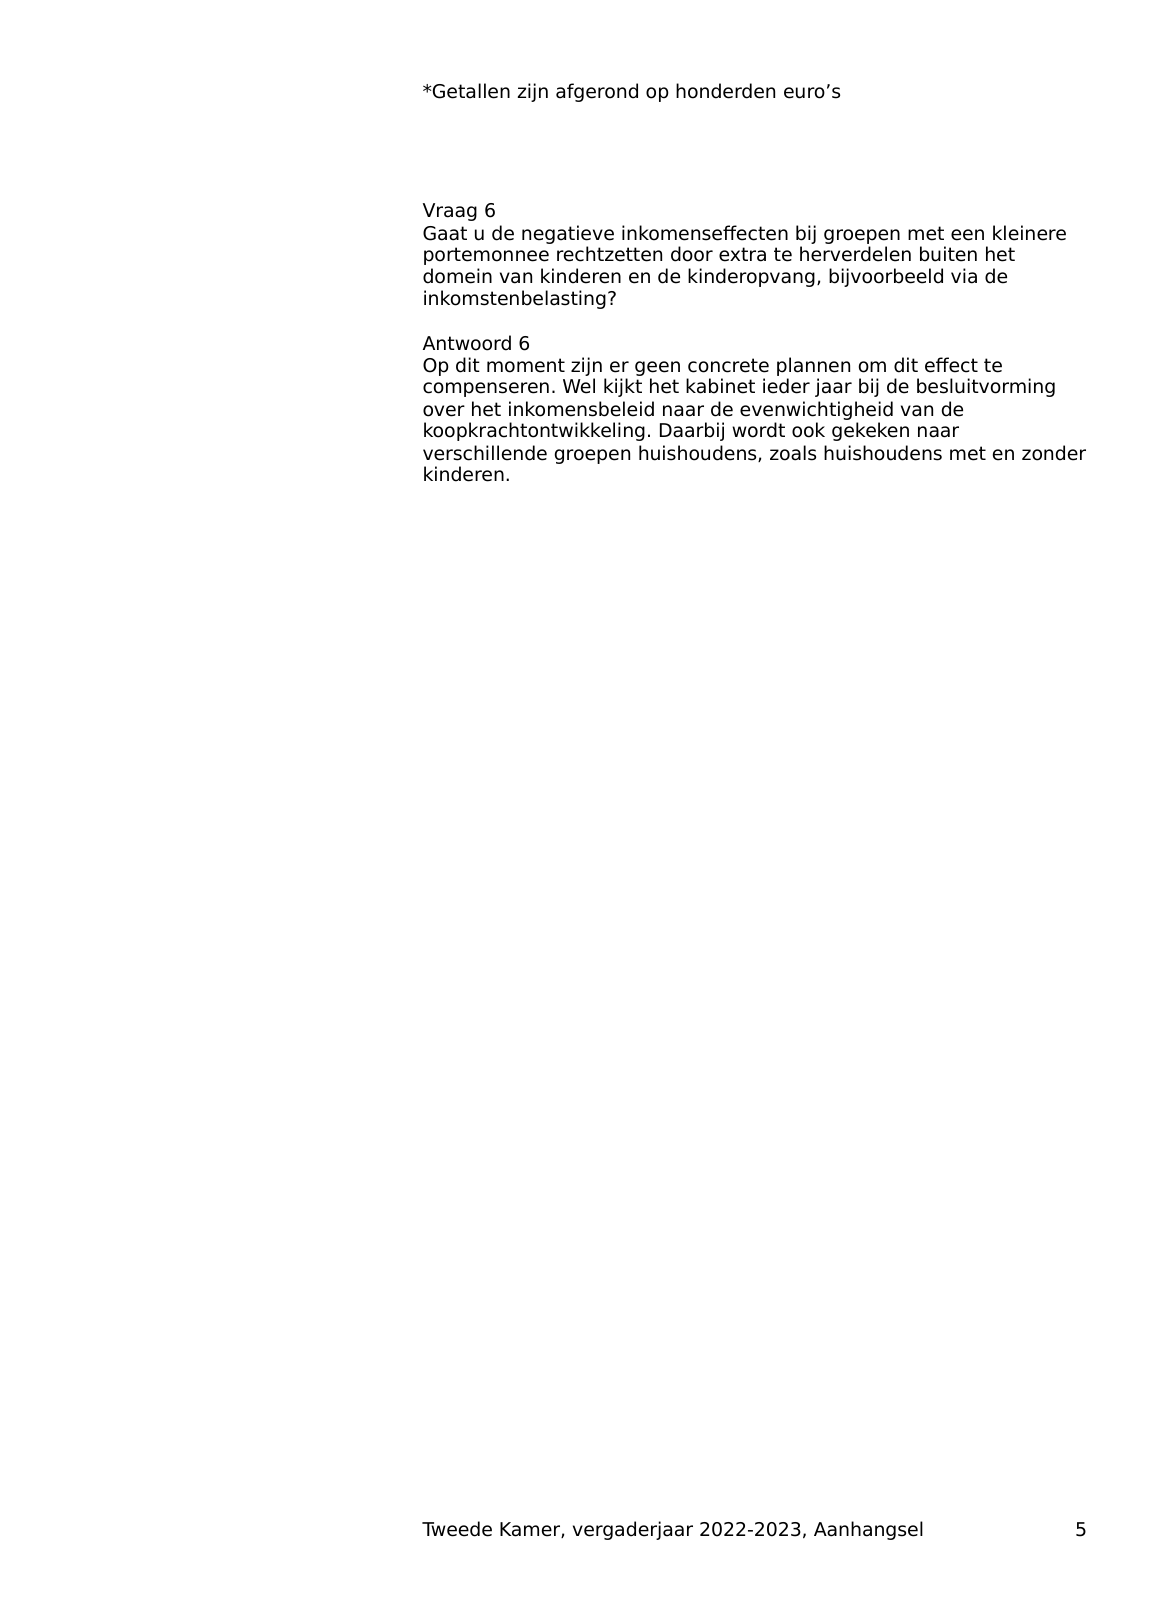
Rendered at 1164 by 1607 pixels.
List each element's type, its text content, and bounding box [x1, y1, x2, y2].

text Antwoord 6 [422, 332, 1087, 354]
text Vraag 6 [422, 200, 1087, 222]
text Op dit moment zijn er geen concrete plannen om dit effect te compenseren. Wel kijkt het kabinet ieder jaar bij de besluitvorming over het inkomensbeleid naar de evenwichtigheid van de koopkrachtontwikkeling. Daarbij wordt ook gekeken naar verschillende groepen huishoudens, zoals huishoudens met en zonder kinderen. [422, 354, 1087, 486]
text Gaat u de negatieve inkomenseffecten bij groepen met een kleinere portemonnee rechtzetten door extra te herverdelen buiten het domein van kinderen en de kinderopvang, bijvoorbeeld via de inkomstenbelasting? [422, 222, 1087, 310]
text *Getallen zijn afgerond op honderden euro’s [422, 81, 1066, 103]
